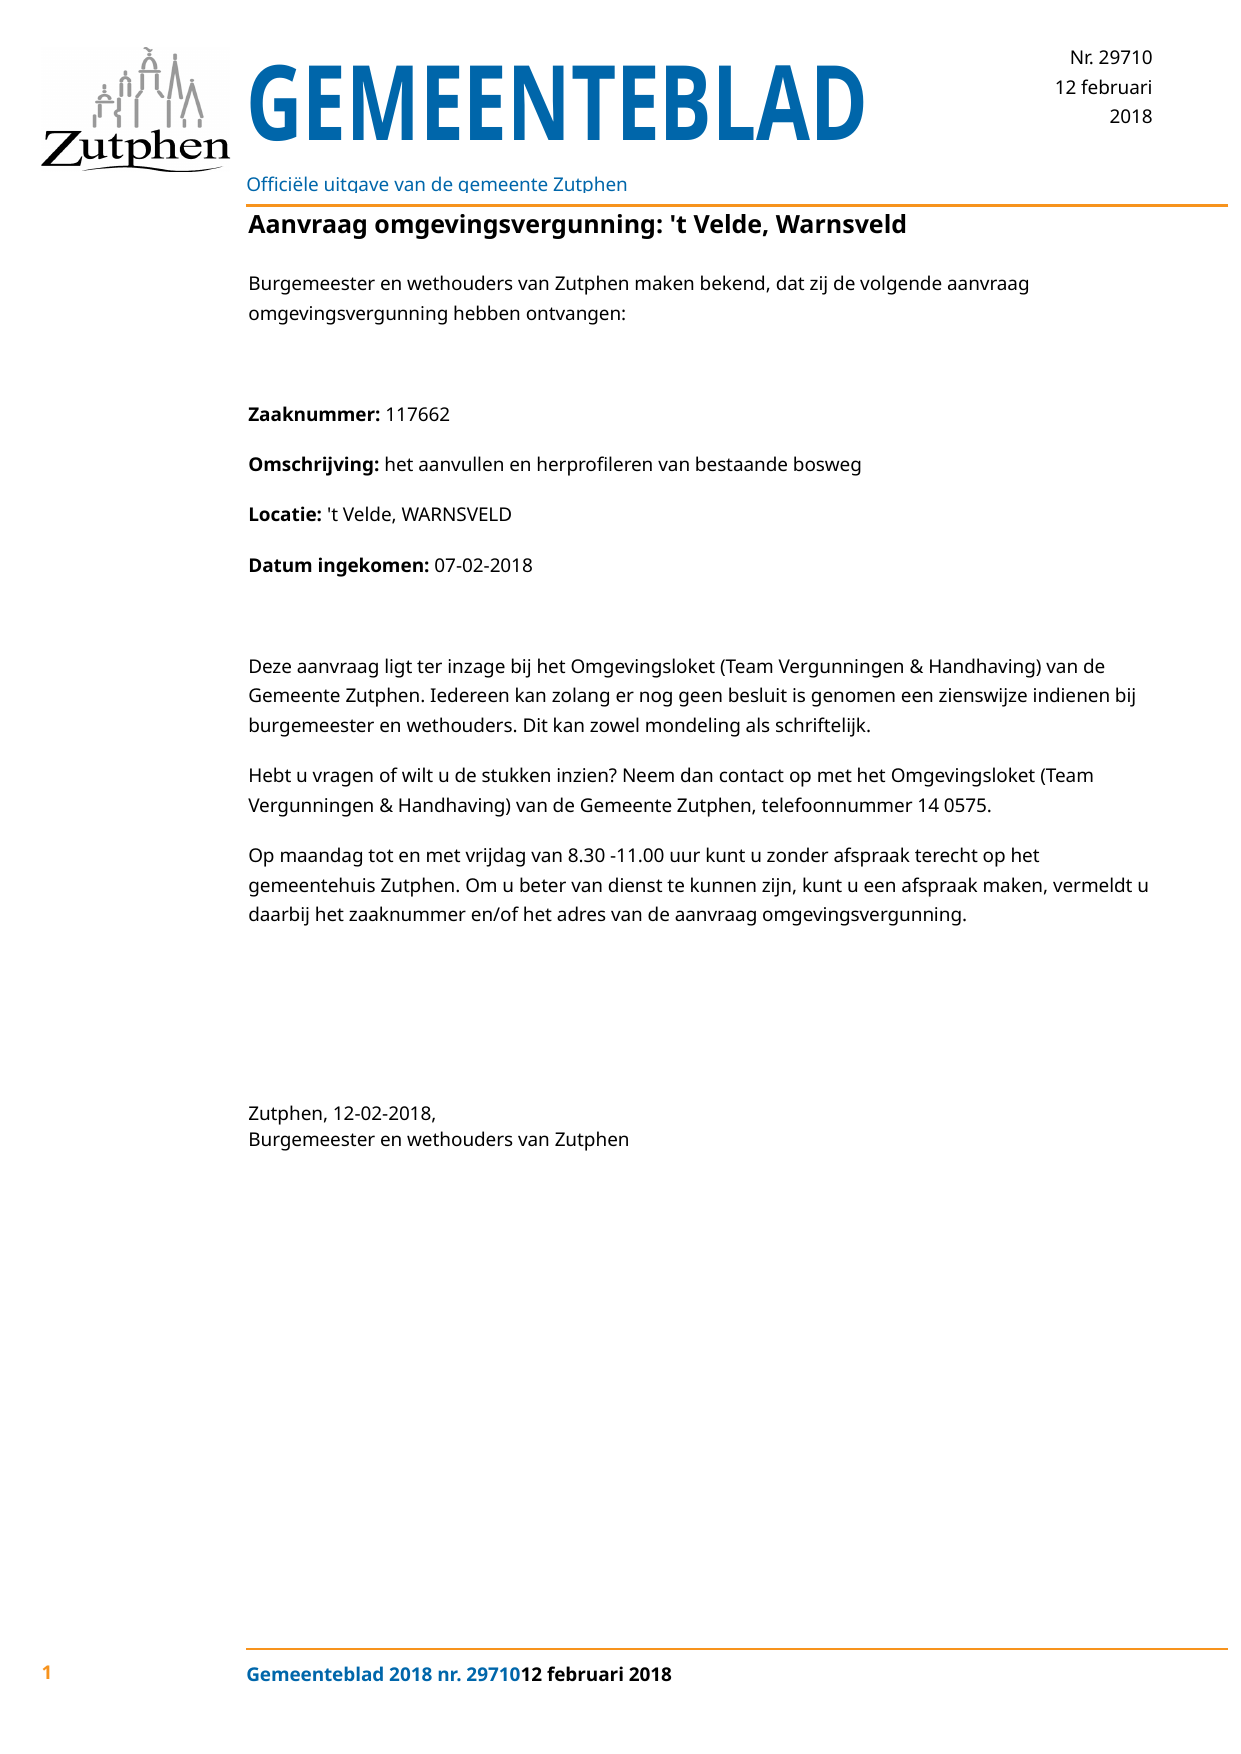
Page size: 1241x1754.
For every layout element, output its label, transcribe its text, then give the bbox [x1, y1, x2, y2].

text Omschrijving: het aanvullen en herprofileren van bestaande bosweg [248, 451, 1152, 477]
text Datum ingekomen: 07-02-2018 [248, 552, 1152, 578]
picture [41, 47, 231, 172]
text Burgemeester en wethouders van Zutphen maken bekend, dat zij de volgende aanvraag omgevingsvergunning hebben ontvangen: [248, 270, 1152, 326]
text Burgemeester en wethouders van Zutphen [248, 1126, 1152, 1152]
text Locatie: 't Velde, WARNSVELD [248, 502, 1152, 527]
text Aanvraag omgevingsvergunning: 't Velde, Warnsveld [248, 207, 1152, 241]
text Op maandag tot en met vrijdag van 8.30 -11.00 uur kunt u zonder afspraak terecht op het gemeentehuis Zutphen. Om u beter van dienst te kunnen zijn, kunt u een afspraak maken, vermeldt u daarbij het zaaknummer en/of het adres van de aanvraag omgevingsvergunning. [248, 842, 1152, 927]
text Zutphen, 12-02-2018, [248, 1101, 1152, 1126]
text Deze aanvraag ligt ter inzage bij het Omgevingsloket (Team Vergunningen & Handhaving) van de Gemeente Zutphen. Iedereen kan zolang er nog geen besluit is genomen een zienswijze indienen bij burgemeester en wethouders. Dit kan zowel mondeling als schriftelijk. [248, 653, 1152, 738]
text Zaaknummer: 117662 [248, 401, 1152, 426]
text Hebt u vragen of wilt u de stukken inzien? Neem dan contact op met het Omgevingsloket (Team Vergunningen & Handhaving) van de Gemeente Zutphen, telefoonnummer 14 0575. [248, 762, 1152, 818]
